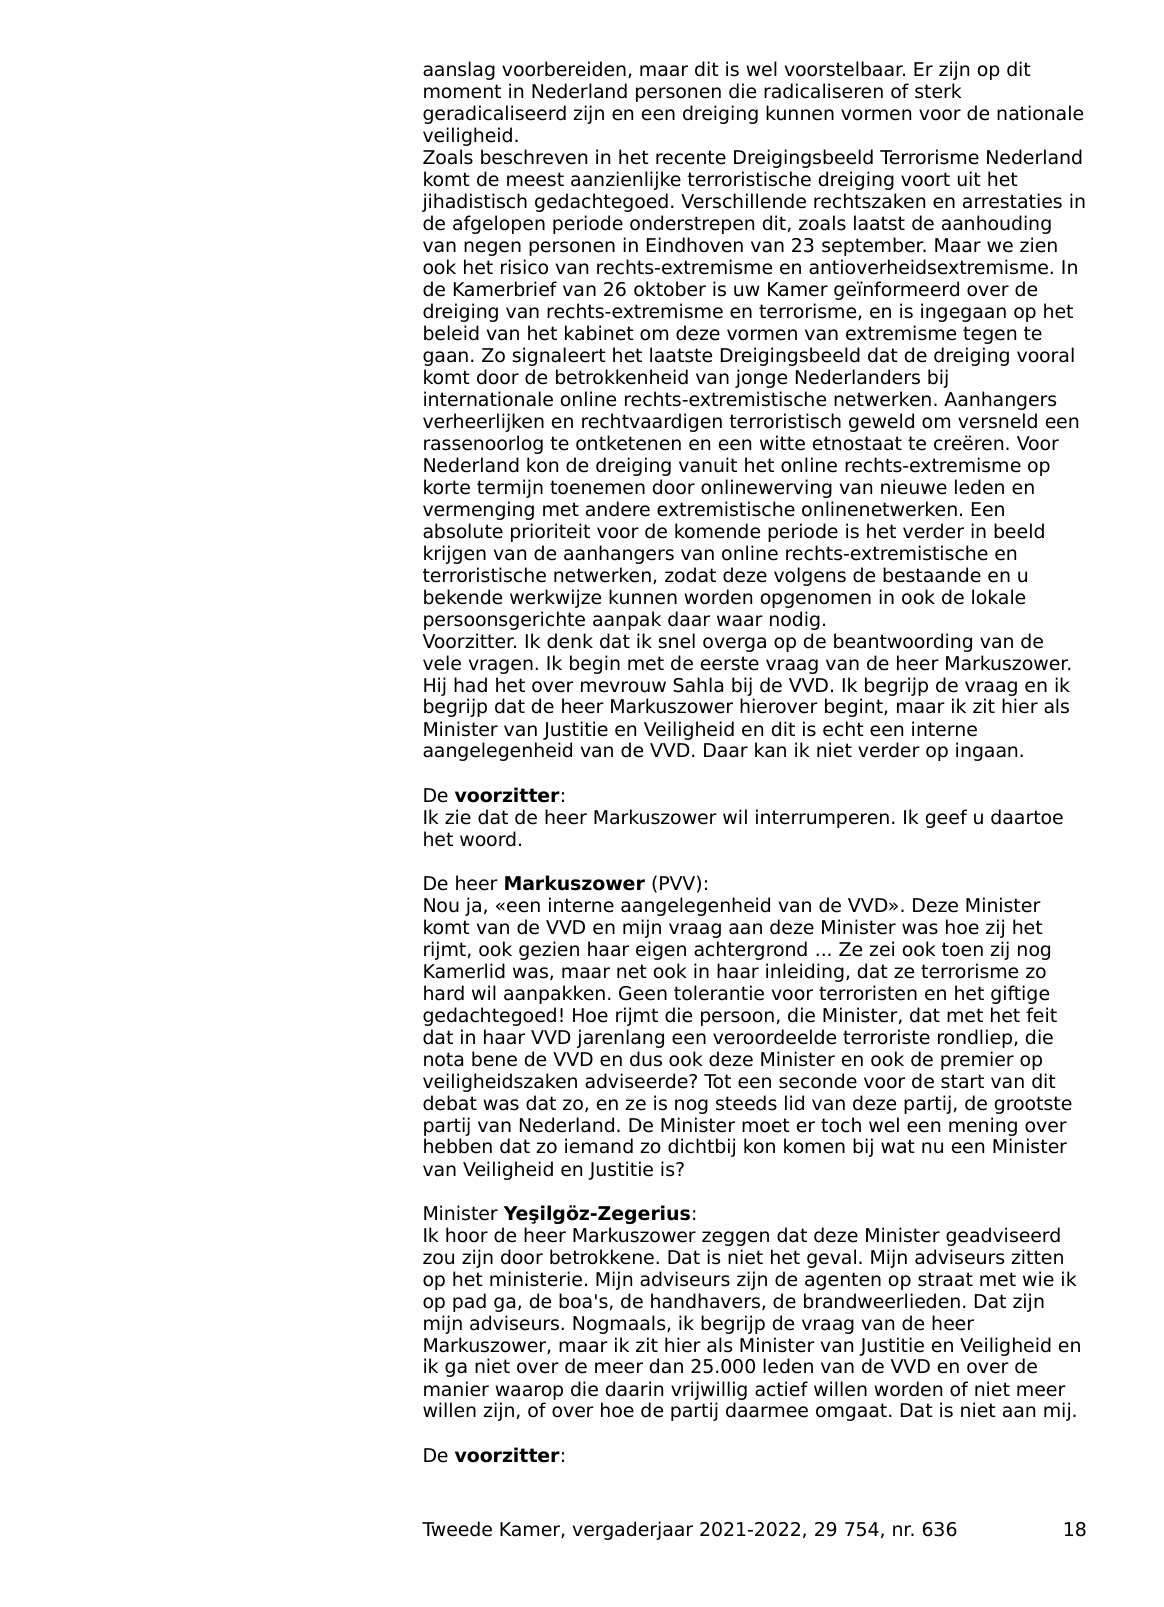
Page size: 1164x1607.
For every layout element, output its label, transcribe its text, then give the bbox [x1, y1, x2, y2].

text De heer Markuszower (PVV): [422, 873, 1087, 895]
text Nou ja, «een interne aangelegenheid van de VVD». Deze Minister komt van de VVD en mijn vraag aan deze Minister was hoe zij het rijmt, ook gezien haar eigen achtergrond ... Ze zei ook toen zij nog Kamerlid was, maar net ook in haar inleiding, dat ze terrorisme zo hard wil aanpakken. Geen tolerantie voor terroristen en het giftige gedachtegoed! Hoe rijmt die persoon, die Minister, dat met het feit dat in haar VVD jarenlang een veroordeelde terroriste rondliep, die nota bene de VVD en dus ook deze Minister en ook de premier op veiligheidszaken adviseerde? Tot een seconde voor de start van dit debat was dat zo, en ze is nog steeds lid van deze partij, de grootste partij van Nederland. De Minister moet er toch wel een mening over hebben dat zo iemand zo dichtbij kon komen bij wat nu een Minister van Veiligheid en Justitie is? [422, 895, 1087, 1180]
text De voorzitter: [422, 784, 1087, 807]
text Zoals beschreven in het recente Dreigingsbeeld Terrorisme Nederland komt de meest aanzienlijke terroristische dreiging voort uit het jihadistisch gedachtegoed. Verschillende rechtszaken en arrestaties in de afgelopen periode onderstrepen dit, zoals laatst de aanhouding van negen personen in Eindhoven van 23 september. Maar we zien ook het risico van rechts-extremisme en antioverheidsextremisme. In de Kamerbrief van 26 oktober is uw Kamer geïnformeerd over de dreiging van rechts-extremisme en terrorisme, en is ingegaan op het beleid van het kabinet om deze vormen van extremisme tegen te gaan. Zo signaleert het laatste Dreigingsbeeld dat de dreiging vooral komt door de betrokkenheid van jonge Nederlanders bij internationale online rechts-extremistische netwerken. Aanhangers verheerlijken en rechtvaardigen terroristisch geweld om versneld een rassenoorlog te ontketenen en een witte etnostaat te creëren. Voor Nederland kon de dreiging vanuit het online rechts-extremisme op korte termijn toenemen door onlinewerving van nieuwe leden en vermenging met andere extremistische onlinenetwerken. Een absolute prioriteit voor de komende periode is het verder in beeld krijgen van de aanhangers van online rechts-extremistische en terroristische netwerken, zodat deze volgens de bestaande en u bekende werkwijze kunnen worden opgenomen in ook de lokale persoonsgerichte aanpak daar waar nodig. [422, 147, 1087, 631]
text aanslag voorbereiden, maar dit is wel voorstelbaar. Er zijn op dit moment in Nederland personen die radicaliseren of sterk geradicaliseerd zijn en een dreiging kunnen vormen voor de nationale veiligheid. [422, 59, 1087, 147]
text Voorzitter. Ik denk dat ik snel overga op de beantwoording van de vele vragen. Ik begin met de eerste vraag van de heer Markuszower. Hij had het over mevrouw Sahla bij de VVD. Ik begrijp de vraag en ik begrijp dat de heer Markuszower hierover begint, maar ik zit hier als Minister van Justitie en Veiligheid en dit is echt een interne aangelegenheid van de VVD. Daar kan ik niet verder op ingaan. [422, 631, 1087, 762]
text Ik zie dat de heer Markuszower wil interrumperen. Ik geef u daartoe het woord. [422, 807, 1087, 851]
text Ik hoor de heer Markuszower zeggen dat deze Minister geadviseerd zou zijn door betrokkene. Dat is niet het geval. Mijn adviseurs zitten op het ministerie. Mijn adviseurs zijn de agenten op straat met wie ik op pad ga, de boa's, de handhavers, de brandweerlieden. Dat zijn mijn adviseurs. Nogmaals, ik begrijp de vraag van de heer Markuszower, maar ik zit hier als Minister van Justitie en Veiligheid en ik ga niet over de meer dan 25.000 leden van de VVD en over de manier waarop die daarin vrijwillig actief willen worden of niet meer willen zijn, of over hoe de partij daarmee omgaat. Dat is niet aan mij. [422, 1224, 1087, 1422]
text De voorzitter: [422, 1444, 1087, 1467]
text Minister Yeşilgöz-Zegerius: [422, 1203, 1087, 1224]
